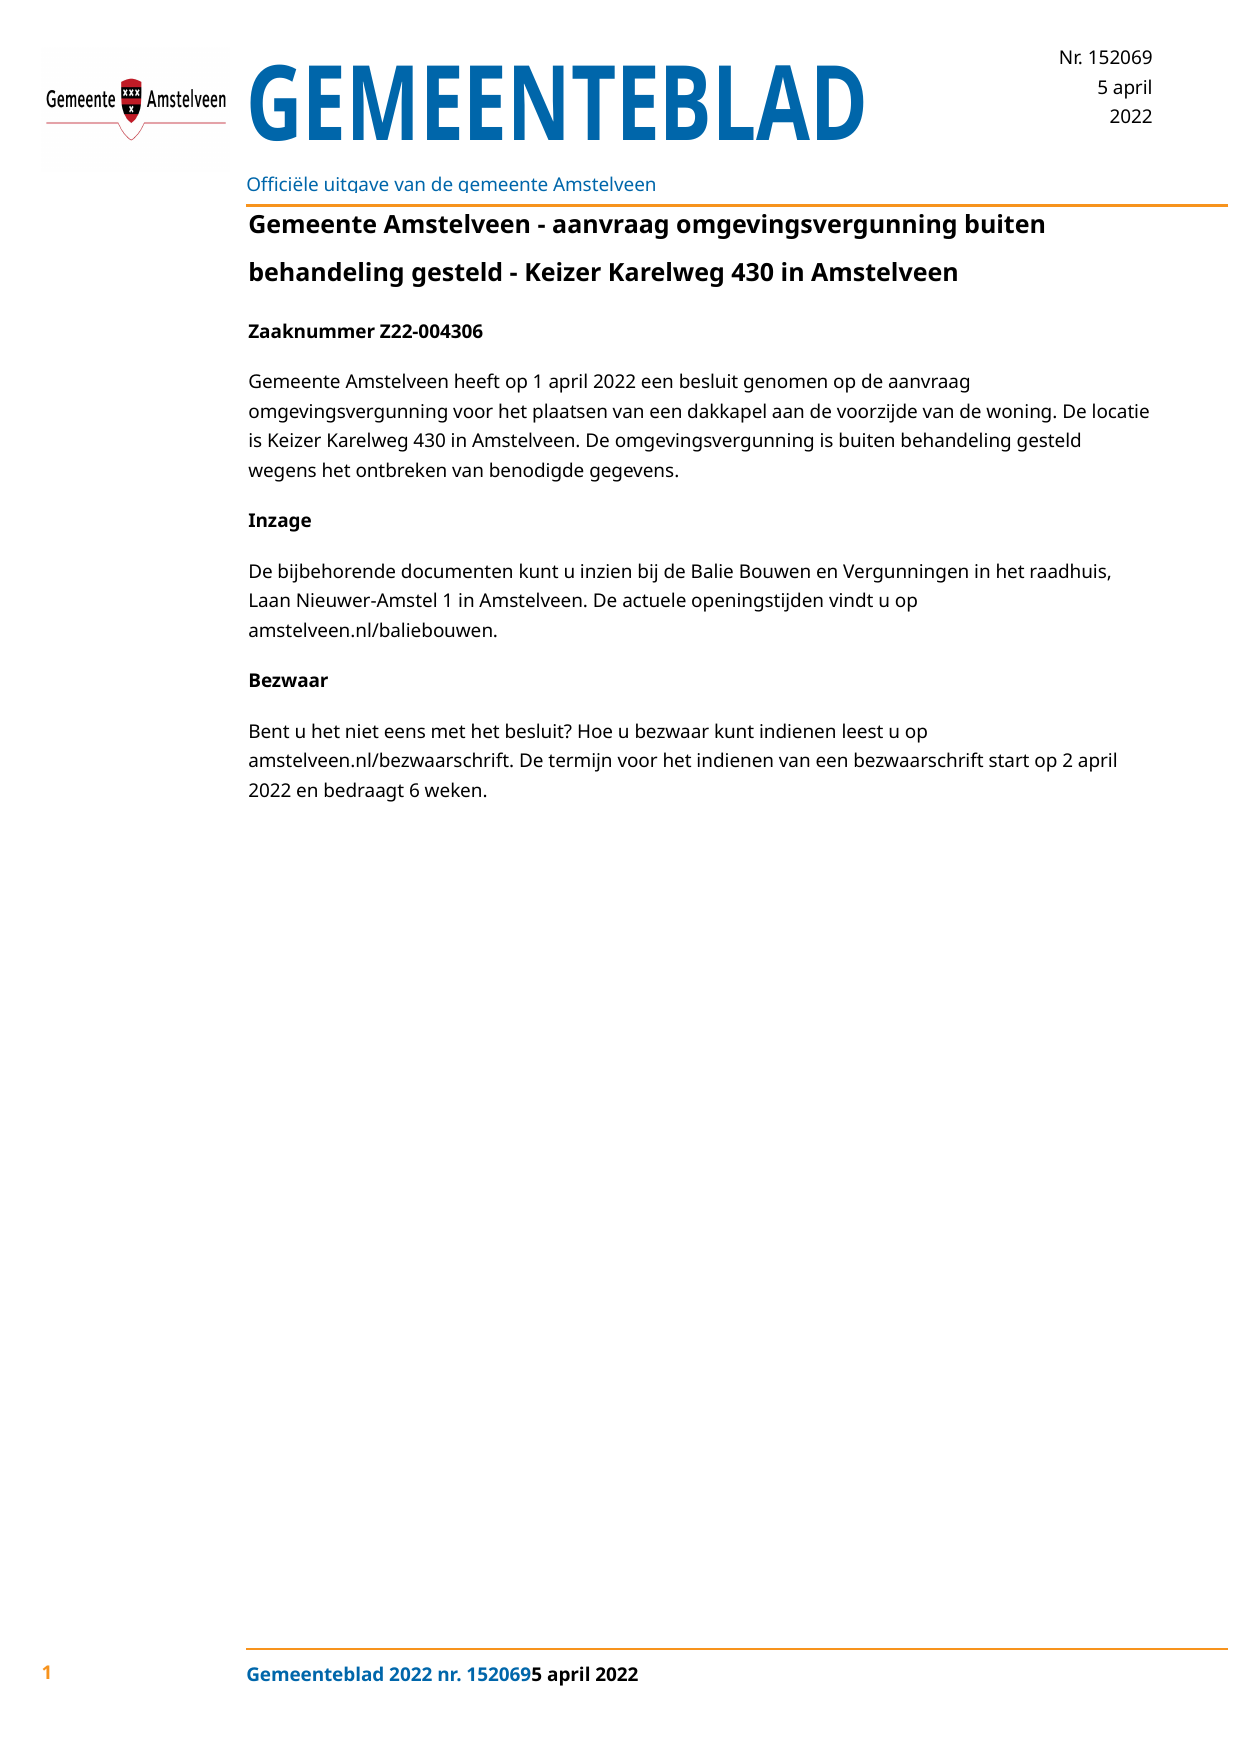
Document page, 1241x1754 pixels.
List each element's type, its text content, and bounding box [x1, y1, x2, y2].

text Bent u het niet eens met het besluit? Hoe u bezwaar kunt indienen leest u op amstelveen.nl/bezwaarschrift. De termijn voor het indienen van een bezwaarschrift start op 2 april 2022 en bedraagt 6 weken. [248, 718, 1152, 803]
text Gemeente Amstelveen - aanvraag omgevingsvergunning buiten behandeling gesteld - Keizer Karelweg 430 in Amstelveen [248, 207, 1152, 288]
text Gemeente Amstelveen heeft op 1 april 2022 een besluit genomen op de aanvraag omgevingsvergunning voor het plaatsen van een dakkapel aan de voorzijde van de woning. De locatie is Keizer Karelweg 430 in Amstelveen. De omgevingsvergunning is buiten behandeling gesteld wegens het ontbreken van benodigde gegevens. [248, 368, 1152, 483]
text Zaaknummer Z22-004306 [248, 318, 1152, 344]
picture [41, 47, 231, 172]
text Inzage [248, 507, 1152, 533]
text De bijbehorende documenten kunt u inzien bij de Balie Bouwen en Vergunningen in het raadhuis, Laan Nieuwer-Amstel 1 in Amstelveen. De actuele openingstijden vindt u op amstelveen.nl/baliebouwen. [248, 558, 1152, 643]
text Bezwaar [248, 667, 1152, 693]
